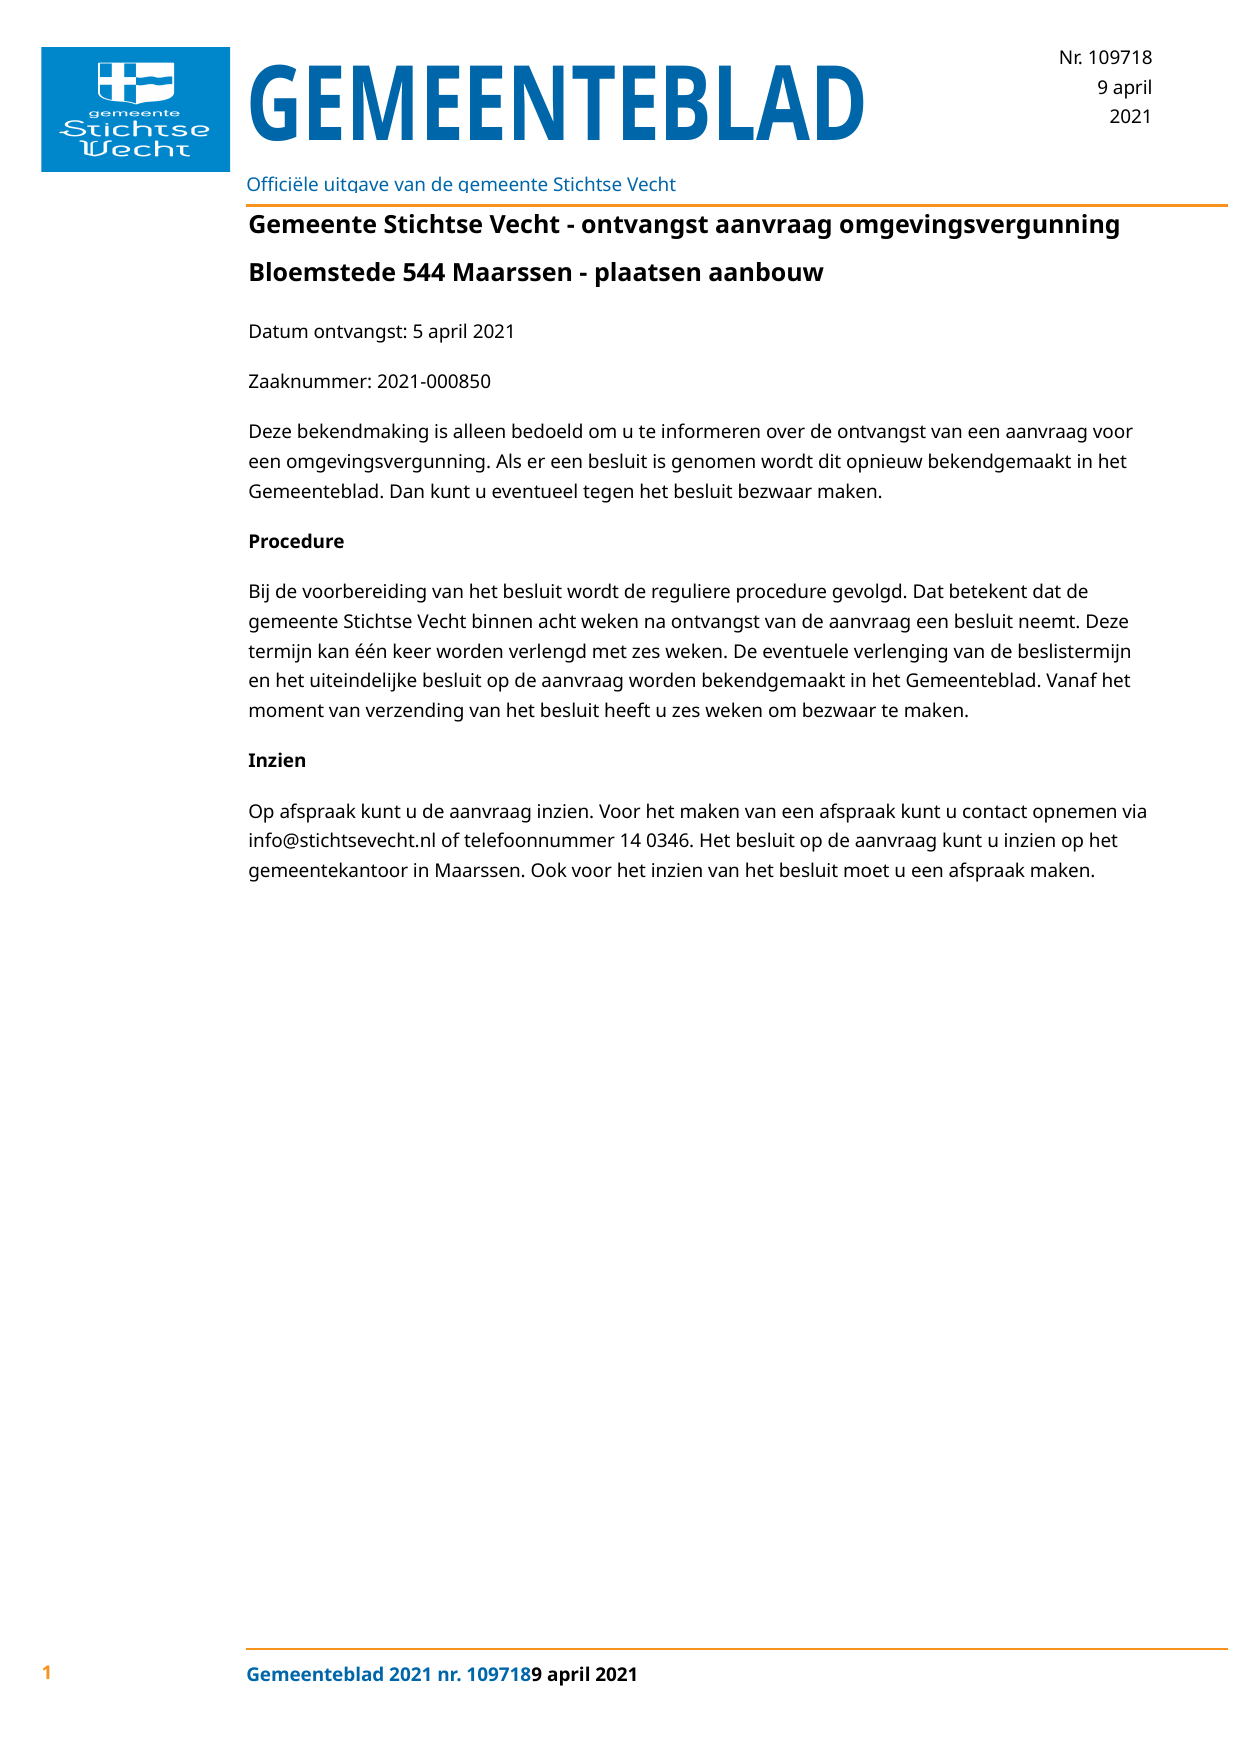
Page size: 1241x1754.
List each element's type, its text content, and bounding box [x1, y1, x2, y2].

text Datum ontvangst: 5 april 2021 [248, 318, 1152, 344]
picture [137, 63, 174, 103]
text Op afspraak kunt u de aanvraag inzien. Voor het maken van een afspraak kunt u contact opnemen via info@stichtsevecht.nl of telefoonnummer 14 0346. Het besluit op de aanvraag kunt u inzien op het gemeentekantoor in Maarssen. Ook voor het inzien van het besluit moet u een afspraak maken. [248, 798, 1152, 883]
text Deze bekendmaking is alleen bedoeld om u te informeren over de ontvangst van een aanvraag voor een omgevingsvergunning. Als er een besluit is genomen wordt dit opnieuw bekendgemaakt in het Gemeenteblad. Dan kunt u eventueel tegen het besluit bezwaar maken. [248, 419, 1152, 504]
text Bij de voorbereiding van het besluit wordt de reguliere procedure gevolgd. Dat betekent dat de gemeente Stichtse Vecht binnen acht weken na ontvangst van de aanvraag een besluit neemt. Deze termijn kan één keer worden verlengd met zes weken. De eventuele verlenging van de beslistermijn en het uiteindelijke besluit op de aanvraag worden bekendgemaakt in het Gemeenteblad. Vanaf het moment van verzending van het besluit heeft u zes weken om bezwaar te maken. [248, 579, 1152, 723]
text Zaaknummer: 2021-000850 [248, 368, 1152, 394]
text Gemeente Stichtse Vecht - ontvangst aanvraag omgevingsvergunning Bloemstede 544 Maarssen - plaatsen aanbouw [248, 207, 1152, 288]
text Inzien [248, 747, 1152, 773]
text Procedure [248, 528, 1152, 554]
picture [99, 63, 135, 101]
